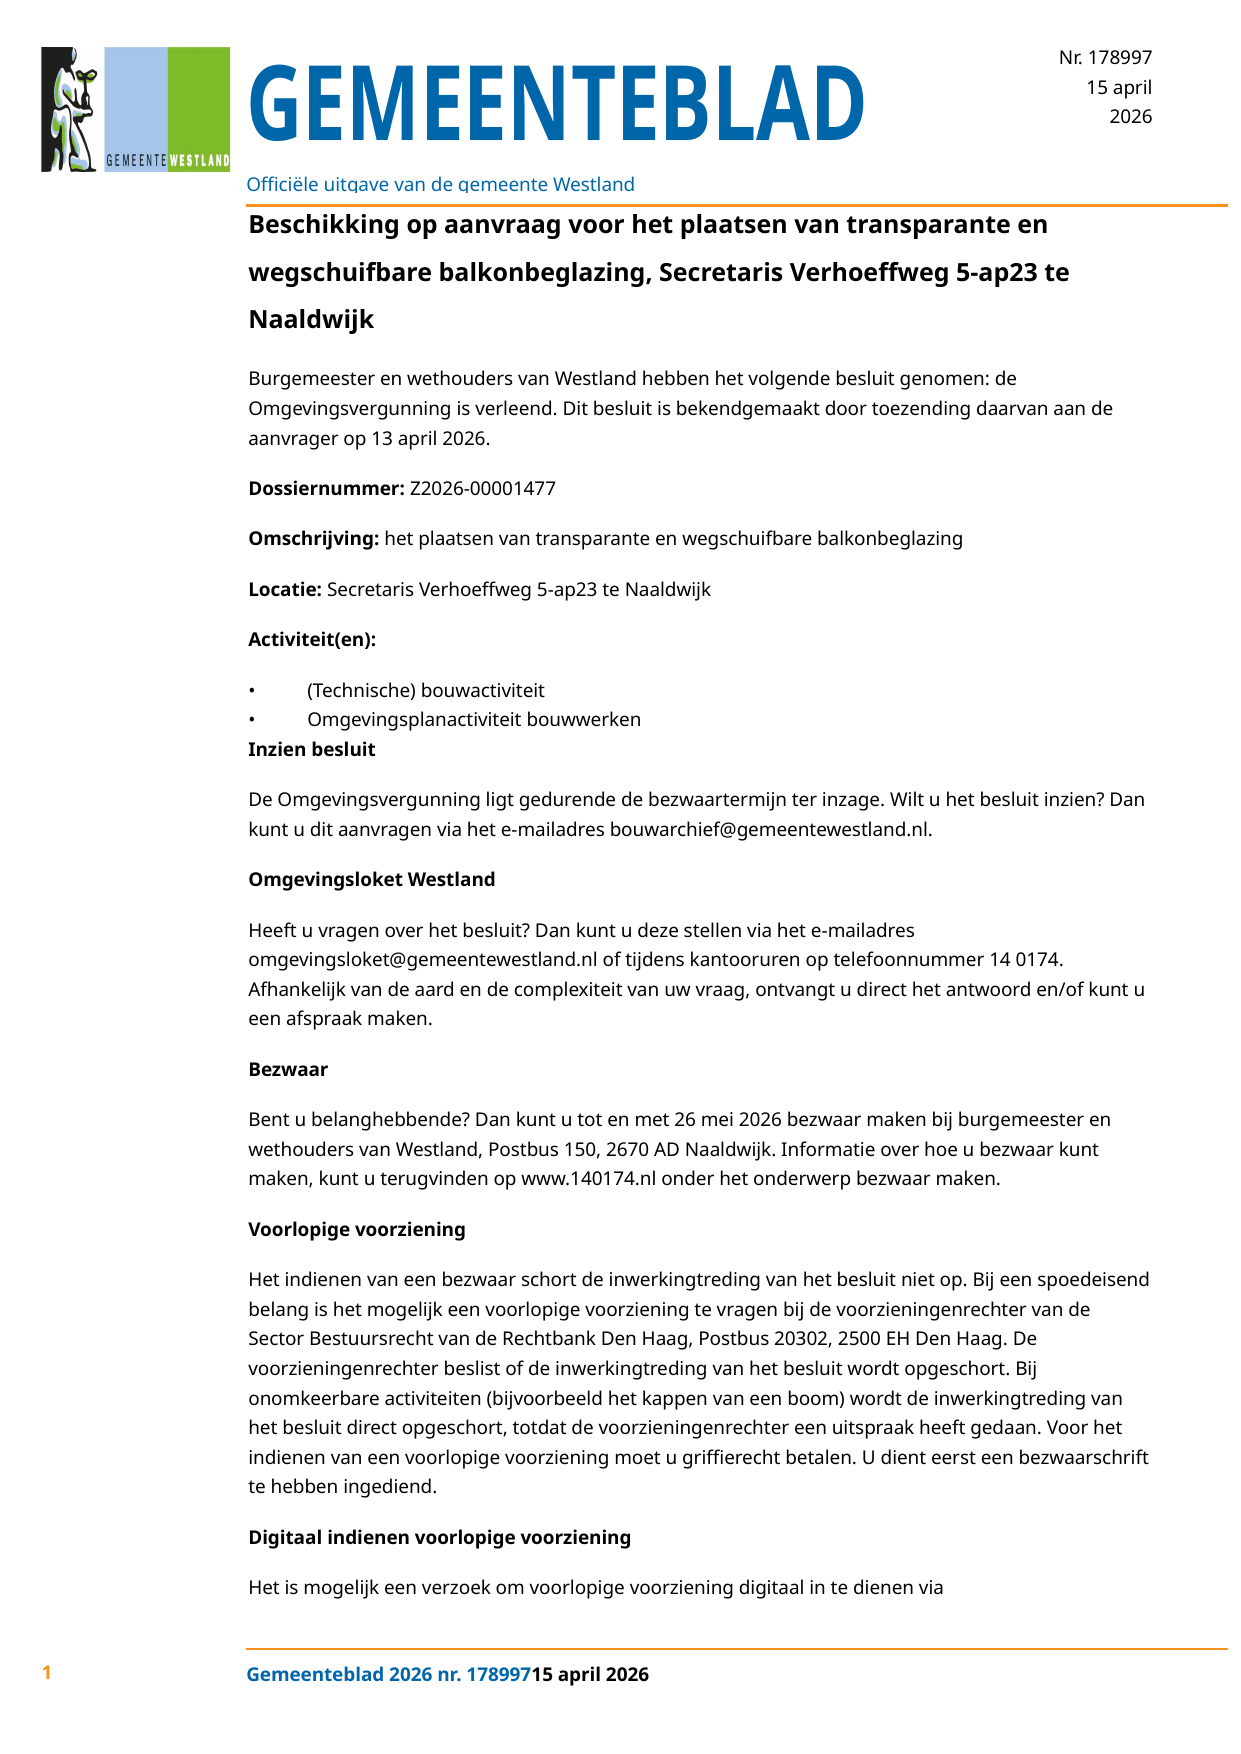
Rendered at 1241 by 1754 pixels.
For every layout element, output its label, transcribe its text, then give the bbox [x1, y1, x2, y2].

text Burgemeester en wethouders van Westland hebben het volgende besluit genomen: de Omgevingsvergunning is verleend. Dit besluit is bekendgemaakt door toezending daarvan aan de aanvrager op 13 april 2026. [248, 366, 1152, 450]
text De Omgevingsvergunning ligt gedurende de bezwaartermijn ter inzage. Wilt u het besluit inzien? Dan kunt u dit aanvragen via het e-mailadres bouwarchief@gemeentewestland.nl. [248, 786, 1152, 842]
text Locatie: Secretaris Verhoeffweg 5-ap23 te Naaldwijk [248, 576, 1152, 602]
text Activiteit(en): [248, 626, 1152, 652]
text Heeft u vragen over het besluit? Dan kunt u deze stellen via het e-mailadres omgevingsloket@gemeentewestland.nl of tijdens kantooruren op telefoonnummer 14 0174. Afhankelijk van de aard en de complexiteit van uw vraag, ontvangt u direct het antwoord en/of kunt u een afspraak maken. [248, 917, 1152, 1031]
text Inzien besluit [248, 736, 1152, 762]
text Het indienen van een bezwaar schort de inwerkingtreding van het besluit niet op. Bij een spoedeisend belang is het mogelijk een voorlopige voorziening te vragen bij de voorzieningenrechter van de Sector Bestuursrecht van de Rechtbank Den Haag, Postbus 20302, 2500 EH Den Haag. De voorzieningenrechter beslist of de inwerkingtreding van het besluit wordt opgeschort. Bij onomkeerbare activiteiten (bijvoorbeeld het kappen van een boom) wordt de inwerkingtreding van het besluit direct opgeschort, totdat de voorzieningenrechter een uitspraak heeft gedaan. Voor het indienen van een voorlopige voorziening moet u griffierecht betalen. U dient eerst een bezwaarschrift te hebben ingediend. [248, 1266, 1152, 1499]
text Bezwaar [248, 1056, 1152, 1082]
text Dossiernummer: Z2026-00001477 [248, 475, 1152, 501]
text Digitaal indienen voorlopige voorziening [248, 1524, 1152, 1549]
picture [41, 47, 231, 172]
list Omgevingsplanactiviteit bouwwerken [248, 706, 1152, 732]
text Voorlopige voorziening [248, 1216, 1152, 1242]
text Omschrijving: het plaatsen van transparante en wegschuifbare balkonbeglazing [248, 526, 1152, 551]
text Omgevingsloket Westland [248, 866, 1152, 892]
text Bent u belanghebbende? Dan kunt u tot en met 26 mei 2026 bezwaar maken bij burgemeester en wethouders van Westland, Postbus 150, 2670 AD Naaldwijk. Informatie over hoe u bezwaar kunt maken, kunt u terugvinden op www.140174.nl onder het onderwerp bezwaar maken. [248, 1106, 1152, 1191]
text Het is mogelijk een verzoek om voorlopige voorziening digitaal in te dienen via [248, 1574, 1152, 1600]
text Beschikking op aanvraag voor het plaatsen van transparante en wegschuifbare balkonbeglazing, Secretaris Verhoeffweg 5-ap23 te Naaldwijk [248, 207, 1152, 336]
list (Technische) bouwactiviteit [248, 677, 1152, 702]
